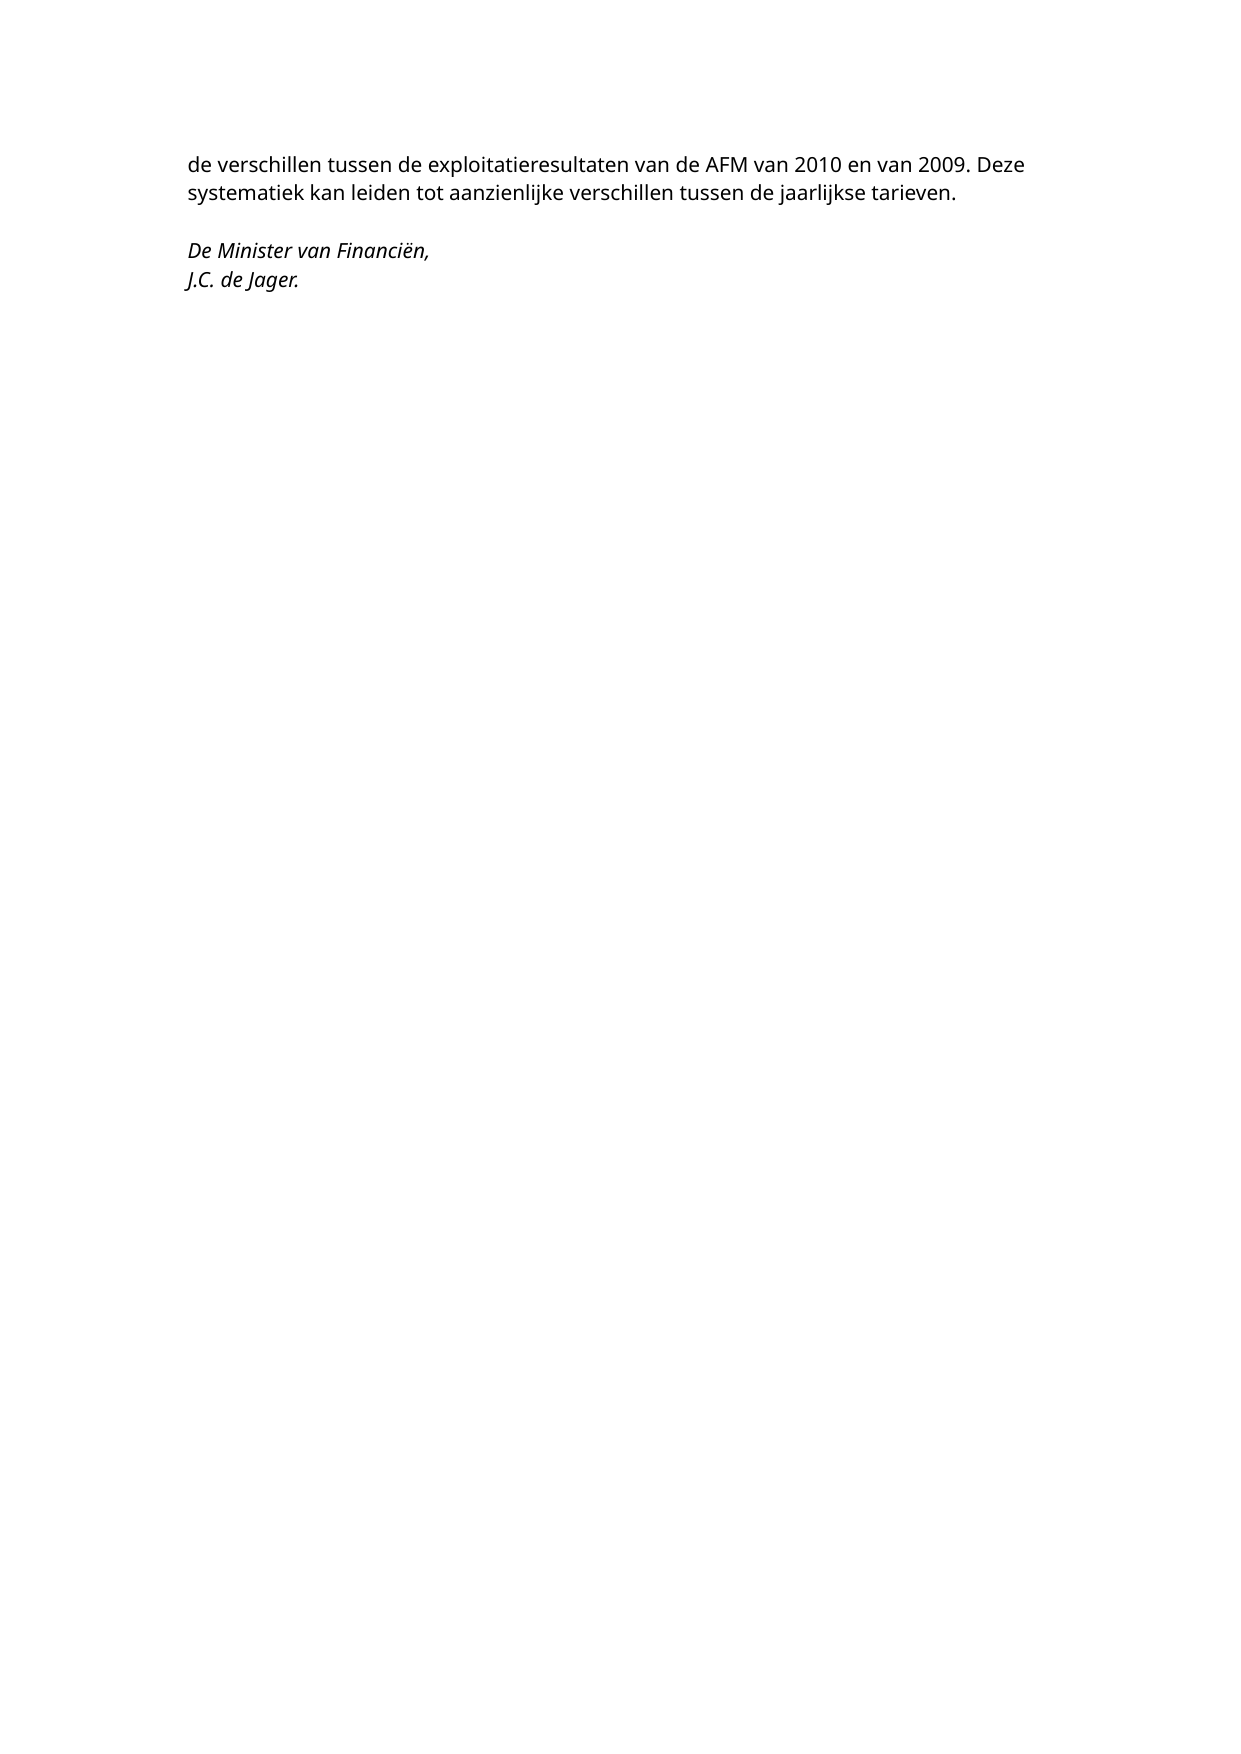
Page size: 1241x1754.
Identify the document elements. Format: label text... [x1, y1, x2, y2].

text J.C. de Jager. [187, 265, 1053, 293]
text de verschillen tussen de exploitatieresultaten van de AFM van 2010 en van 2009. Deze systematiek kan leiden tot aanzienlijke verschillen tussen de jaarlijkse tarieven. [187, 150, 1053, 207]
text De Minister van Financiën, [187, 236, 1053, 265]
